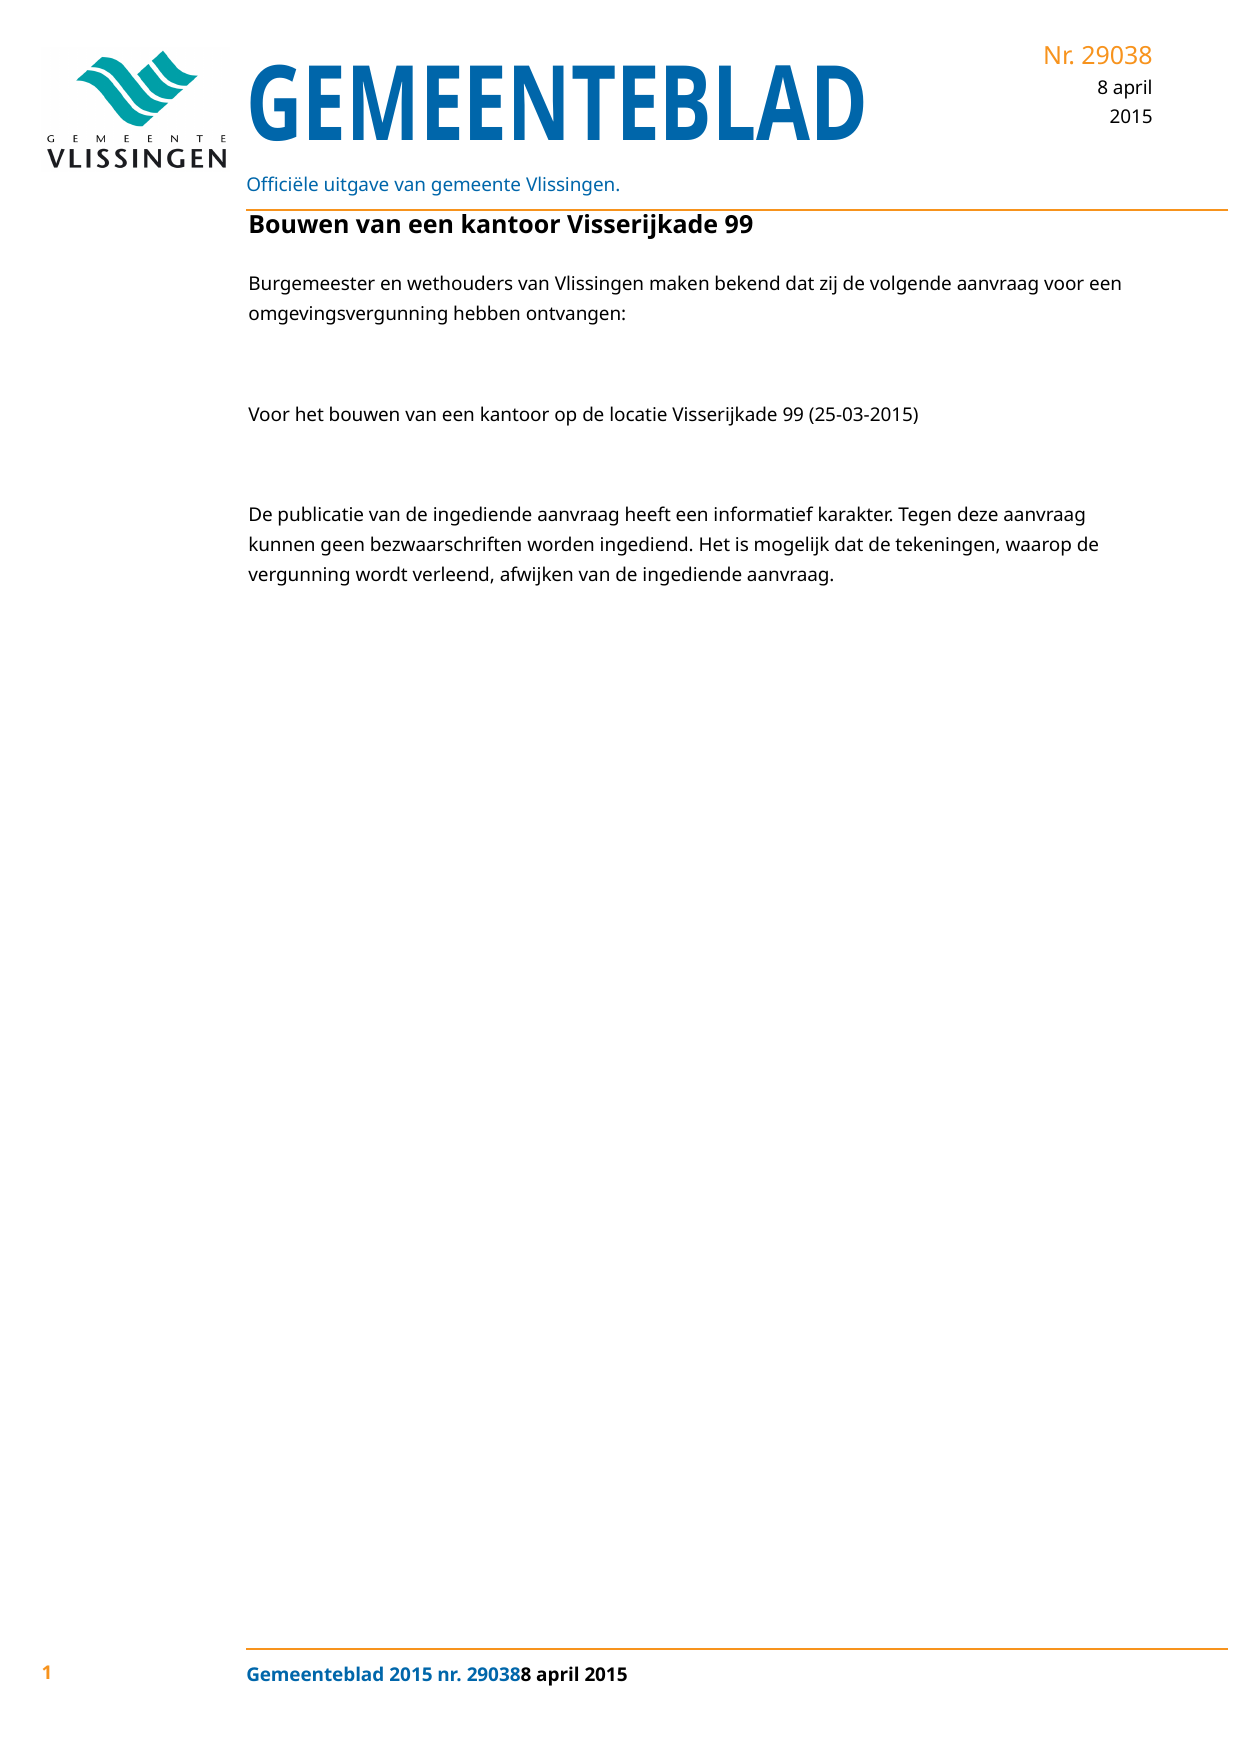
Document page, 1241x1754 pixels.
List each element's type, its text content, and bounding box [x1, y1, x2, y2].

text De publicatie van de ingediende aanvraag heeft een informatief karakter. Tegen deze aanvraag kunnen geen bezwaarschriften worden ingediend. Het is mogelijk dat de tekeningen, waarop de vergunning wordt verleend, afwijken van de ingediende aanvraag. [248, 502, 1152, 586]
text Bouwen van een kantoor Visserijkade 99 [248, 211, 1152, 241]
text Burgemeester en wethouders van Vlissingen maken bekend dat zij de volgende aanvraag voor een omgevingsvergunning hebben ontvangen: [248, 270, 1152, 326]
text Voor het bouwen van een kantoor op de locatie Visserijkade 99 (25-03-2015) [248, 401, 1152, 426]
picture [41, 47, 231, 172]
